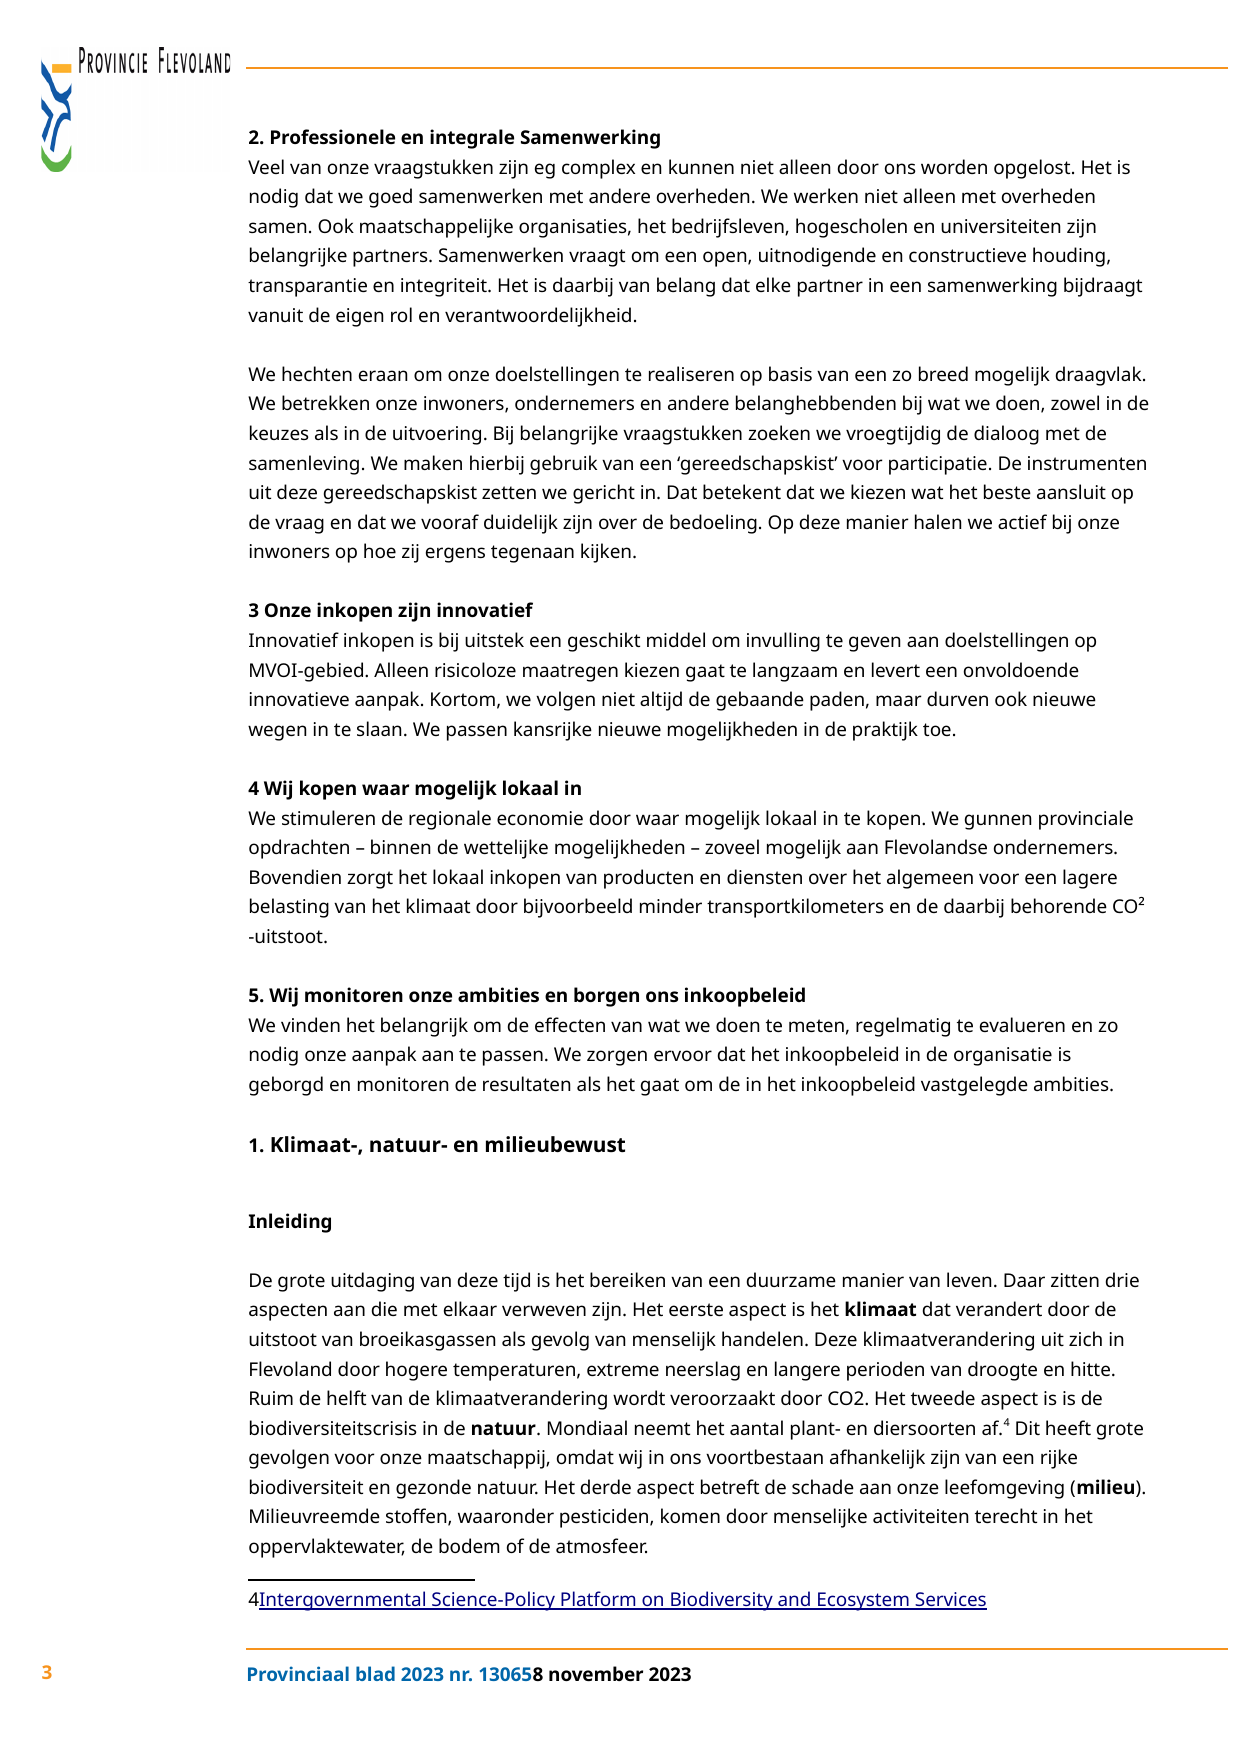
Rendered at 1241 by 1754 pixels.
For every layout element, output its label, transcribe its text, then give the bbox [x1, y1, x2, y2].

text We vinden het belangrijk om de effecten van wat we doen te meten, regelmatig te evalueren en zo nodig onze aanpak aan te passen. We zorgen ervoor dat het inkoopbeleid in de organisatie is geborgd en monitoren de resultaten als het gaat om de in het inkoopbeleid vastgelegde ambities. [248, 1012, 1152, 1097]
text 5. Wij monitoren onze ambities en borgen ons inkoopbeleid [248, 982, 1152, 1008]
text 1. Klimaat-, natuur- en milieubewust [248, 1130, 1152, 1159]
text Intergovernmental Science-Policy Platform on Biodiversity and Ecosystem Services [248, 1586, 1152, 1612]
picture [41, 47, 231, 172]
text Inleiding [248, 1208, 1152, 1234]
text De grote uitdaging van deze tijd is het bereiken van een duurzame manier van leven. Daar zitten drie aspecten aan die met elkaar verweven zijn. Het eerste aspect is het klimaat dat verandert door de uitstoot van broeikasgassen als gevolg van menselijk handelen. Deze klimaatverandering uit zich in Flevoland door hogere temperaturen, extreme neerslag en langere perioden van droogte en hitte. Ruim de helft van de klimaatverandering wordt veroorzaakt door CO2. Het tweede aspect is is de biodiversiteitscrisis in de natuur. Mondiaal neemt het aantal plant- en diersoorten af. Dit heeft grote gevolgen voor onze maatschappij, omdat wij in ons voortbestaan afhankelijk zijn van een rijke biodiversiteit en gezonde natuur. Het derde aspect betreft de schade aan onze leefomgeving (milieu). Milieuvreemde stoffen, waaronder pesticiden, komen door menselijke activiteiten terecht in het oppervlaktewater, de bodem of de atmosfeer. [248, 1267, 1152, 1559]
text 3 Onze inkopen zijn innovatief [248, 598, 1152, 623]
text We hechten eraan om onze doelstellingen te realiseren op basis van een zo breed mogelijk draagvlak. We betrekken onze inwoners, ondernemers en andere belanghebbenden bij wat we doen, zowel in de keuzes als in de uitvoering. Bij belangrijke vraagstukken zoeken we vroegtijdig de dialoog met de samenleving. We maken hierbij gebruik van een ‘gereedschapskist’ voor participatie. De instrumenten uit deze gereedschapskist zetten we gericht in. Dat betekent dat we kiezen wat het beste aansluit op de vraag en dat we vooraf duidelijk zijn over de bedoeling. Op deze manier halen we actief bij onze inwoners op hoe zij ergens tegenaan kijken. [248, 361, 1152, 564]
text 2. Professionele en integrale Samenwerking [248, 124, 1152, 150]
text Innovatief inkopen is bij uitstek een geschikt middel om invulling te geven aan doelstellingen op MVOI-gebied. Alleen risicoloze maatregen kiezen gaat te langzaam en levert een onvoldoende innovatieve aanpak. Kortom, we volgen niet altijd de gebaande paden, maar durven ook nieuwe wegen in te slaan. We passen kansrijke nieuwe mogelijkheden in de praktijk toe. [248, 627, 1152, 742]
text We stimuleren de regionale economie door waar mogelijk lokaal in te kopen. We gunnen provinciale opdrachten – binnen de wettelijke mogelijkheden – zoveel mogelijk aan Flevolandse ondernemers. Bovendien zorgt het lokaal inkopen van producten en diensten over het algemeen voor een lagere belasting van het klimaat door bijvoorbeeld minder transportkilometers en de daarbij behorende CO² -uitstoot. [248, 805, 1152, 949]
text Veel van onze vraagstukken zijn eg complex en kunnen niet alleen door ons worden opgelost. Het is nodig dat we goed samenwerken met andere overheden. We werken niet alleen met overheden samen. Ook maatschappelijke organisaties, het bedrijfsleven, hogescholen en universiteiten zijn belangrijke partners. Samenwerken vraagt om een open, uitnodigende en constructieve houding, transparantie en integriteit. Het is daarbij van belang dat elke partner in een samenwerking bijdraagt vanuit de eigen rol en verantwoordelijkheid. [248, 154, 1152, 328]
text 4 Wij kopen waar mogelijk lokaal in [248, 775, 1152, 801]
